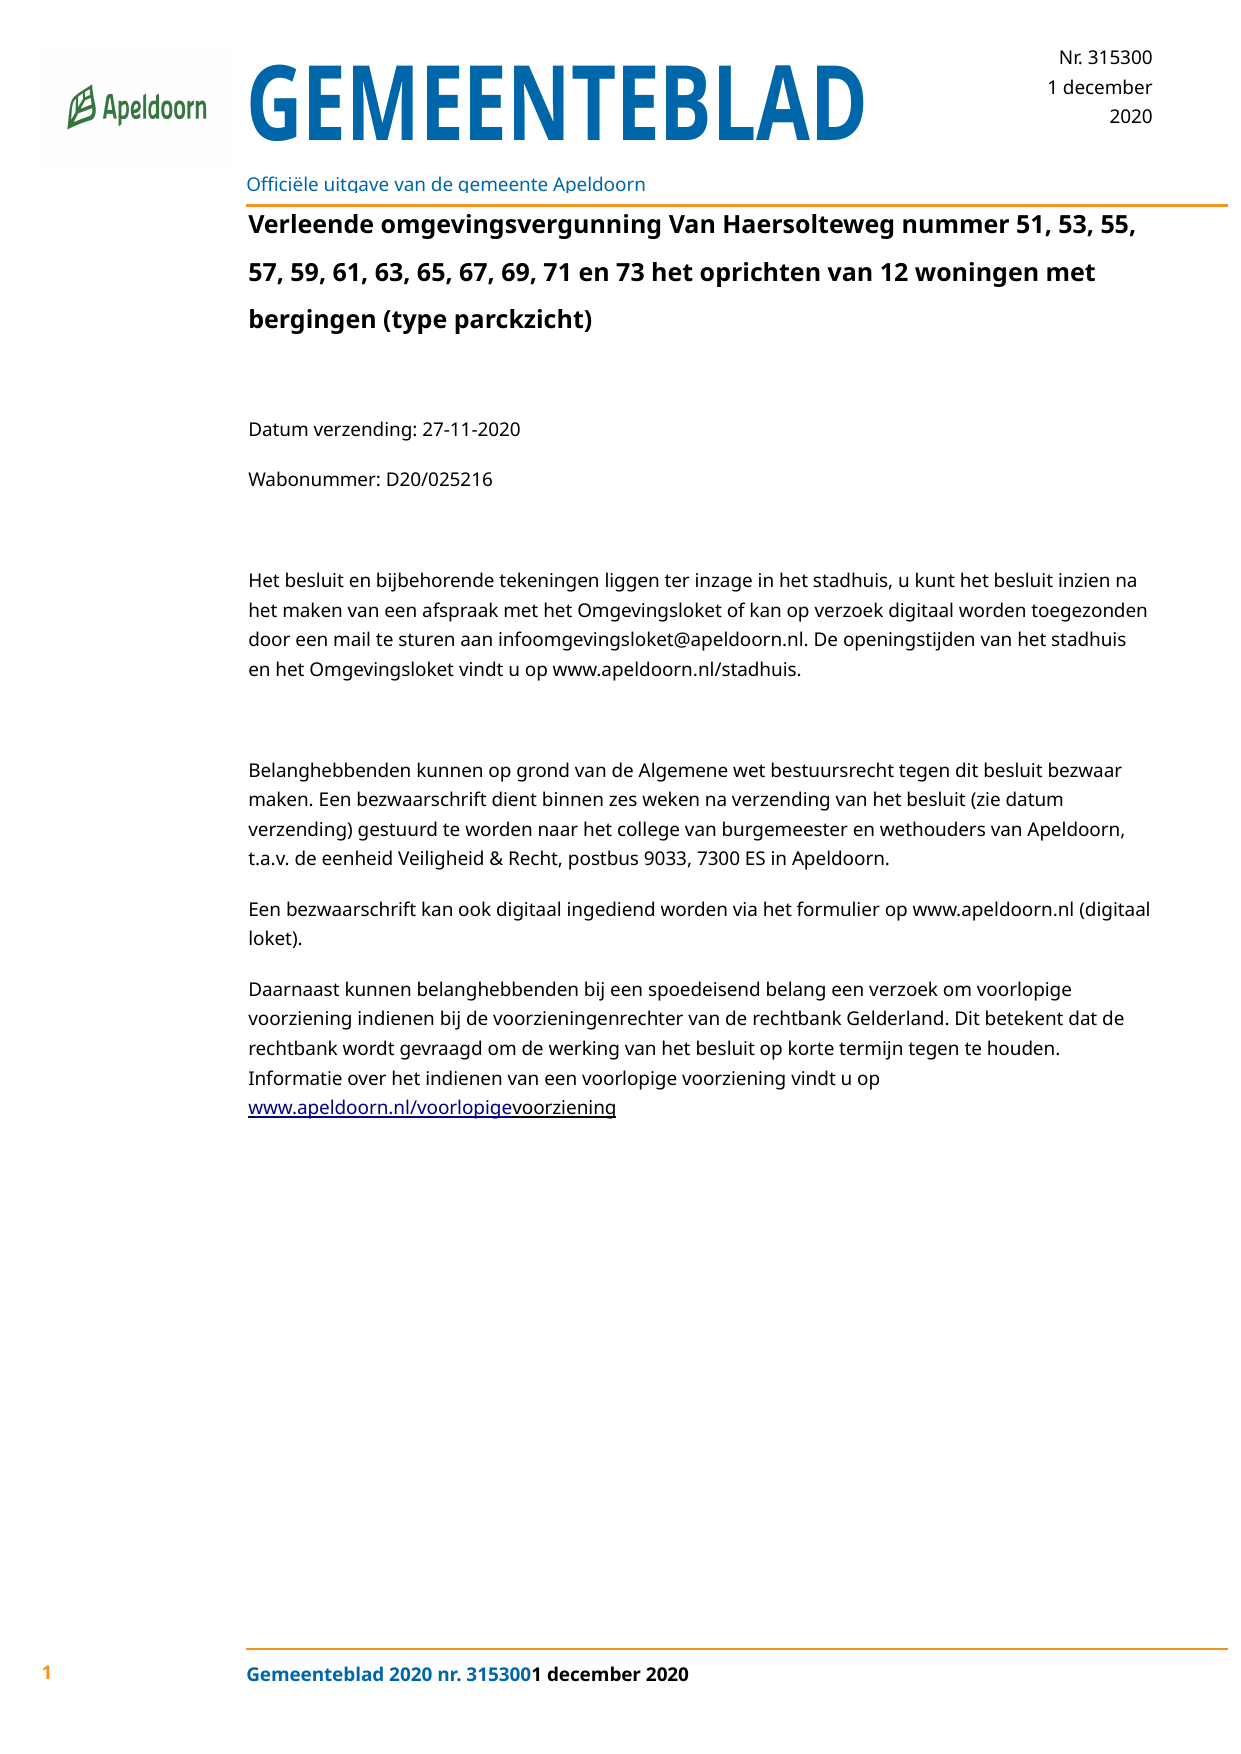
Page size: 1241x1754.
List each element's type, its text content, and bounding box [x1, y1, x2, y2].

picture [41, 47, 231, 172]
text Datum verzending: 27-11-2020 [248, 416, 1152, 442]
text Het besluit en bijbehorende tekeningen liggen ter inzage in het stadhuis, u kunt het besluit inzien na het maken van een afspraak met het Omgevingsloket of kan op verzoek digitaal worden toegezonden door een mail te sturen aan infoomgevingsloket@apeldoorn.nl. De openingstijden van het stadhuis en het Omgevingsloket vindt u op www.apeldoorn.nl/stadhuis. [248, 567, 1152, 682]
text Verleende omgevingsvergunning Van Haersolteweg nummer 51, 53, 55, 57, 59, 61, 63, 65, 67, 69, 71 en 73 het oprichten van 12 woningen met bergingen (type parckzicht) [248, 207, 1152, 336]
text Een bezwaarschrift kan ook digitaal ingediend worden via het formulier op www.apeldoorn.nl (digitaal loket). [248, 896, 1152, 951]
text Daarnaast kunnen belanghebbenden bij een spoedeisend belang een verzoek om voorlopige voorziening indienen bij de voorzieningenrechter van de rechtbank Gelderland. Dit betekent dat de rechtbank wordt gevraagd om de werking van het besluit op korte termijn tegen te houden. Informatie over het indienen van een voorlopige voorziening vindt u op www.apeldoorn.nl/voorlopigevoorziening [248, 976, 1152, 1120]
text Belanghebbenden kunnen op grond van de Algemene wet bestuursrecht tegen dit besluit bezwaar maken. Een bezwaarschrift dient binnen zes weken na verzending van het besluit (zie datum verzending) gestuurd te worden naar het college van burgemeester en wethouders van Apeldoorn, t.a.v. de eenheid Veiligheid & Recht, postbus 9033, 7300 ES in Apeldoorn. [248, 757, 1152, 871]
text Wabonummer: D20/025216 [248, 466, 1152, 492]
